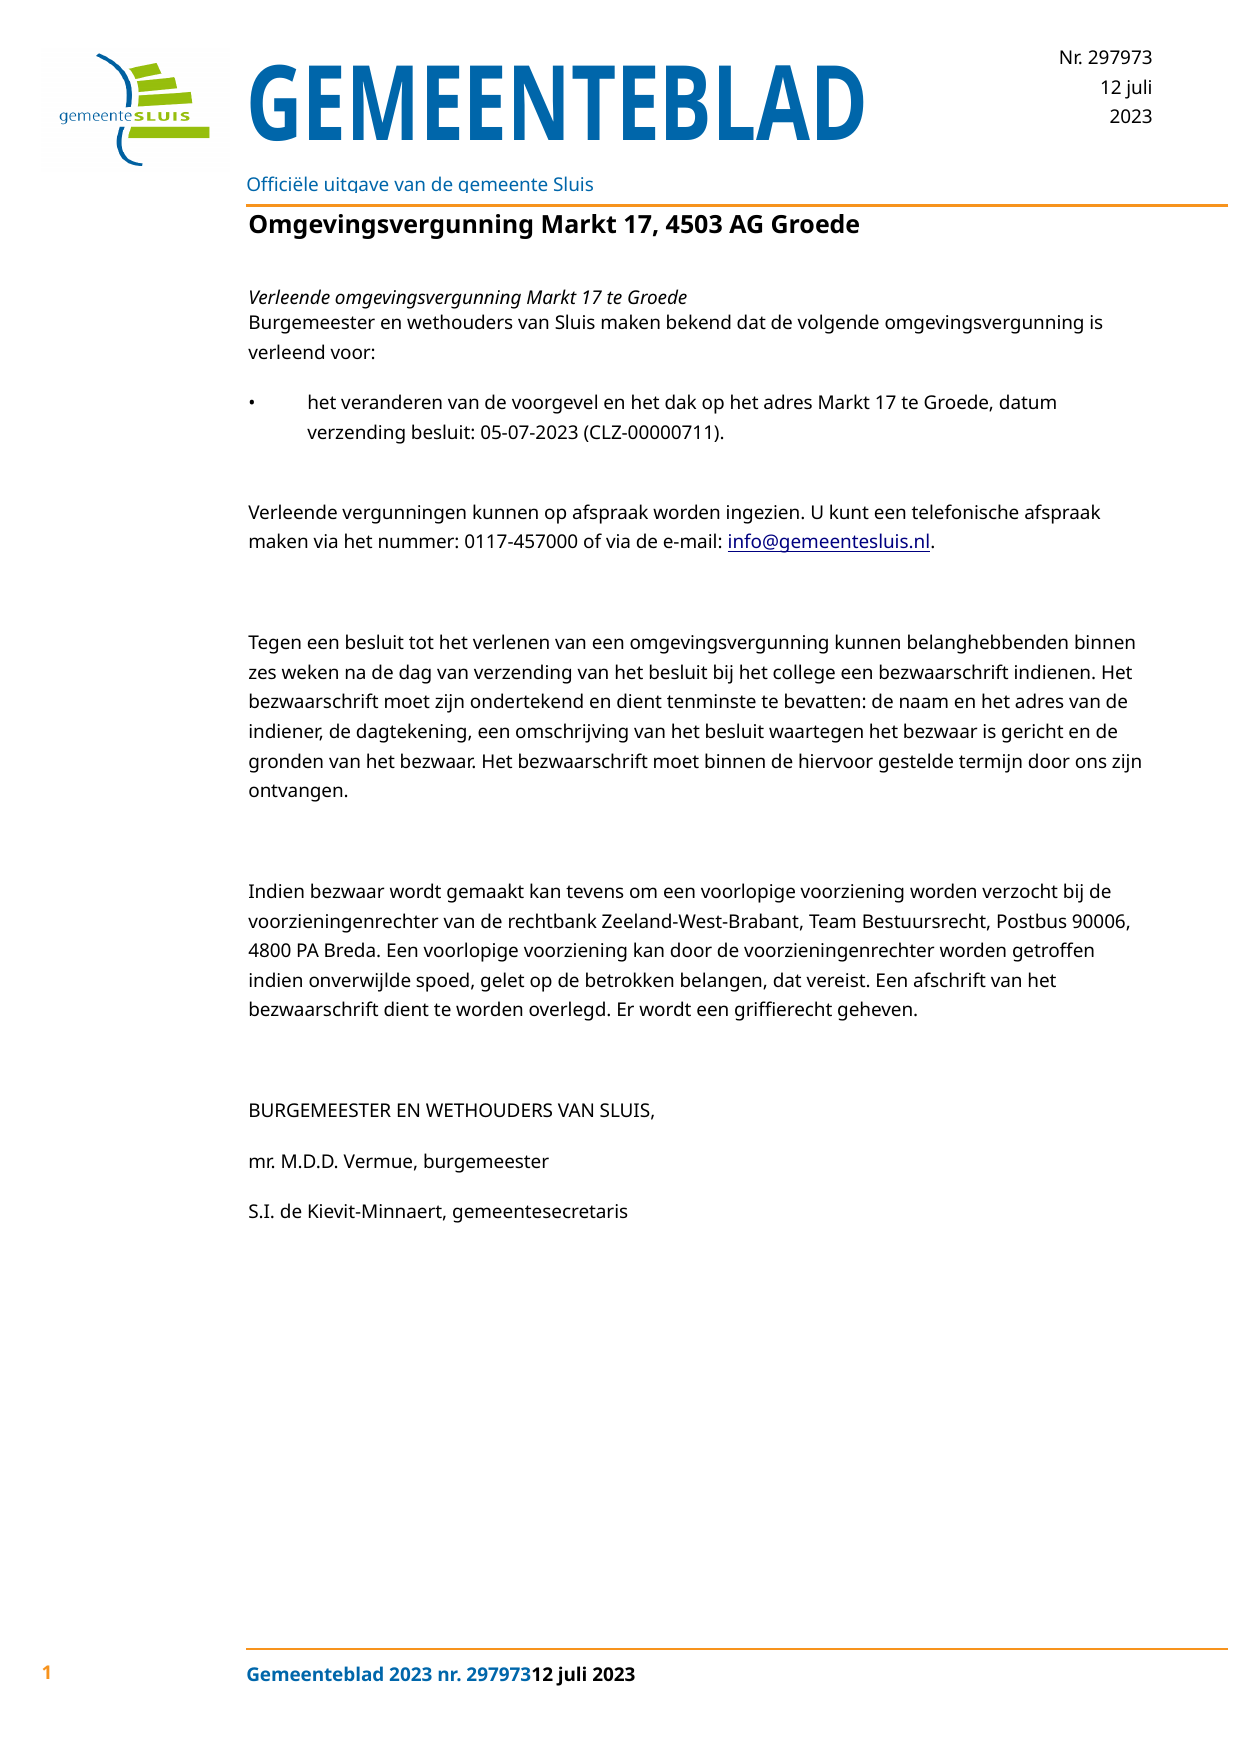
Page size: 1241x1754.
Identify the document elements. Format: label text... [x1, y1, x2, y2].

list het veranderen van de voorgevel en het dak op het adres Markt 17 te Groede, datum verzending besluit: 05-07-2023 (CLZ-00000711). [248, 389, 1152, 445]
text Verleende omgevingsvergunning Markt 17 te Groede [248, 284, 1152, 309]
text S.I. de Kievit-Minnaert, gemeentesecretaris [248, 1198, 1152, 1224]
text Burgemeester en wethouders van Sluis maken bekend dat de volgende omgevingsvergunning is verleend voor: [248, 309, 1152, 365]
text BURGEMEESTER EN WETHOUDERS VAN SLUIS, [248, 1097, 1152, 1123]
text Omgevingsvergunning Markt 17, 4503 AG Groede [248, 207, 1152, 241]
text Indien bezwaar wordt gemaakt kan tevens om een voorlopige voorziening worden verzocht bij de voorzieningenrechter van de rechtbank Zeeland-West-Brabant, Team Bestuursrecht, Postbus 90006, 4800 PA Breda. Een voorlopige voorziening kan door de voorzieningenrechter worden getroffen indien onverwijlde spoed, gelet op de betrokken belangen, dat vereist. Een afschrift van het bezwaarschrift dient te worden overlegd. Er wordt een griffierecht geheven. [248, 878, 1152, 1022]
picture [41, 47, 231, 172]
text Verleende vergunningen kunnen op afspraak worden ingezien. U kunt een telefonische afspraak maken via het nummer: 0117-457000 of via de e-mail: info@gemeentesluis.nl. [248, 499, 1152, 554]
text mr. M.D.D. Vermue, burgemeester [248, 1148, 1152, 1174]
text Tegen een besluit tot het verlenen van een omgevingsvergunning kunnen belanghebbenden binnen zes weken na de dag van verzending van het besluit bij het college een bezwaarschrift indienen. Het bezwaarschrift moet zijn ondertekend en dient tenminste te bevatten: de naam en het adres van de indiener, de dagtekening, een omschrijving van het besluit waartegen het bezwaar is gericht en de gronden van het bezwaar. Het bezwaarschrift moet binnen de hiervoor gestelde termijn door ons zijn ontvangen. [248, 629, 1152, 803]
